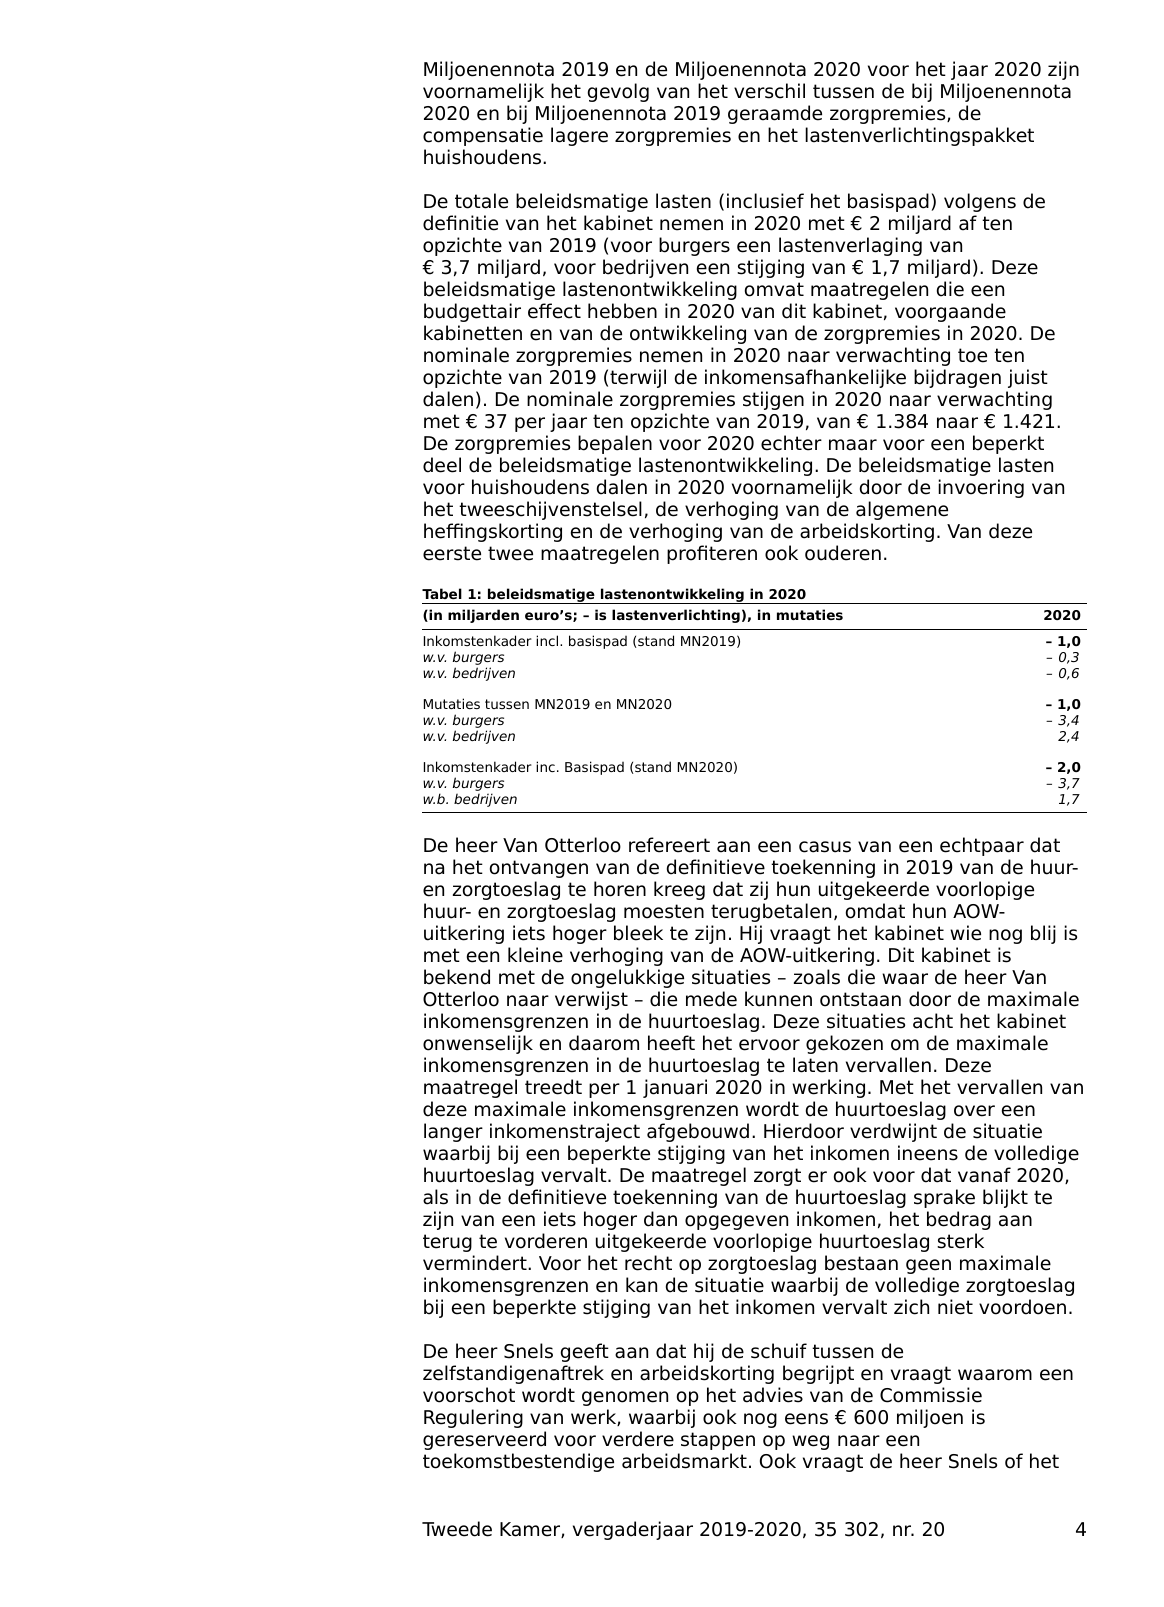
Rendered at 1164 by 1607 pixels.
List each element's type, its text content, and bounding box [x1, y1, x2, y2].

table_cell 2020 [998, 604, 1087, 628]
table_cell w.v. burgers [422, 776, 998, 792]
table_cell w.v. bedrijven [422, 729, 998, 744]
table_cell – 2,0 [998, 760, 1087, 776]
table_cell Mutaties tussen MN2019 en MN2020 [422, 697, 998, 713]
table_cell – 3,7 [998, 776, 1087, 792]
table_cell w.v. burgers [422, 713, 998, 729]
table_cell – 1,0 [998, 630, 1087, 650]
text De totale beleidsmatige lasten (inclusief het basispad) volgens de definitie van het kabinet nemen in 2020 met € 2 miljard af ten opzichte van 2019 (voor burgers een lastenverlaging van € 3,7 miljard, voor bedrijven een stijging van € 1,7 miljard). Deze beleidsmatige lastenontwikkeling omvat maatregelen die een budgettair effect hebben in 2020 van dit kabinet, voorgaande kabinetten en van de ontwikkeling van de zorgpremies in 2020. De nominale zorgpremies nemen in 2020 naar verwachting toe ten opzichte van 2019 (terwijl de inkomensafhankelijke bijdragen juist dalen). De nominale zorgpremies stijgen in 2020 naar verwachting met € 37 per jaar ten opzichte van 2019, van € 1.384 naar € 1.421. De zorgpremies bepalen voor 2020 echter maar voor een beperkt deel de beleidsmatige lastenontwikkeling. De beleidsmatige lasten voor huishoudens dalen in 2020 voornamelijk door de invoering van het tweeschijvenstelsel, de verhoging van de algemene heffingskorting en de verhoging van de arbeidskorting. Van deze eerste twee maatregelen profiteren ook ouderen. [422, 191, 1087, 565]
table_cell [998, 681, 1087, 697]
table_cell – 0,6 [998, 666, 1087, 681]
table_cell (in miljarden euro’s; – is lastenverlichting), in mutaties [422, 604, 998, 628]
table_cell w.b. bedrijven [422, 792, 998, 812]
text De heer Snels geeft aan dat hij de schuif tussen de zelfstandigenaftrek en arbeidskorting begrijpt en vraagt waarom een voorschot wordt genomen op het advies van de Commissie Regulering van werk, waarbij ook nog eens € 600 miljoen is gereserveerd voor verdere stappen op weg naar een toekomstbestendige arbeidsmarkt. Ook vraagt de heer Snels of het [422, 1341, 1087, 1473]
table_cell [422, 681, 998, 697]
table_cell – 3,4 [998, 713, 1087, 729]
table_cell w.v. burgers [422, 650, 998, 666]
text Miljoenennota 2019 en de Miljoenennota 2020 voor het jaar 2020 zijn voornamelijk het gevolg van het verschil tussen de bij Miljoenennota 2020 en bij Miljoenennota 2019 geraamde zorgpremies, de compensatie lagere zorgpremies en het lastenverlichtingspakket huishoudens. [422, 59, 1087, 169]
table_cell 2,4 [998, 729, 1087, 744]
table_cell [998, 744, 1087, 760]
table_cell w.v. bedrijven [422, 666, 998, 681]
table_cell [422, 744, 998, 760]
table_cell 1,7 [998, 792, 1087, 812]
table_cell – 1,0 [998, 697, 1087, 713]
text De heer Van Otterloo refereert aan een casus van een echtpaar dat na het ontvangen van de definitieve toekenning in 2019 van de huur- en zorgtoeslag te horen kreeg dat zij hun uitgekeerde voorlopige huur- en zorgtoeslag moesten terugbetalen, omdat hun AOW-uitkering iets hoger bleek te zijn. Hij vraagt het kabinet wie nog blij is met een kleine verhoging van de AOW-uitkering. Dit kabinet is bekend met de ongelukkige situaties – zoals die waar de heer Van Otterloo naar verwijst – die mede kunnen ontstaan door de maximale inkomensgrenzen in de huurtoeslag. Deze situaties acht het kabinet onwenselijk en daarom heeft het ervoor gekozen om de maximale inkomensgrenzen in de huurtoeslag te laten vervallen. Deze maatregel treedt per 1 januari 2020 in werking. Met het vervallen van deze maximale inkomensgrenzen wordt de huurtoeslag over een langer inkomenstraject afgebouwd. Hierdoor verdwijnt de situatie waarbij bij een beperkte stijging van het inkomen ineens de volledige huurtoeslag vervalt. De maatregel zorgt er ook voor dat vanaf 2020, als in de definitieve toekenning van de huurtoeslag sprake blijkt te zijn van een iets hoger dan opgegeven inkomen, het bedrag aan terug te vorderen uitgekeerde voorlopige huurtoeslag sterk vermindert. Voor het recht op zorgtoeslag bestaan geen maximale inkomensgrenzen en kan de situatie waarbij de volledige zorgtoeslag bij een beperkte stijging van het inkomen vervalt zich niet voordoen. [422, 835, 1087, 1319]
table_header Tabel 1: beleidsmatige lastenontwikkeling in 2020 [422, 587, 1087, 602]
table_cell Inkomstenkader inc. Basispad (stand MN2020) [422, 760, 998, 776]
table_cell Inkomstenkader incl. basispad (stand MN2019) [422, 630, 998, 650]
table_cell – 0,3 [998, 650, 1087, 666]
